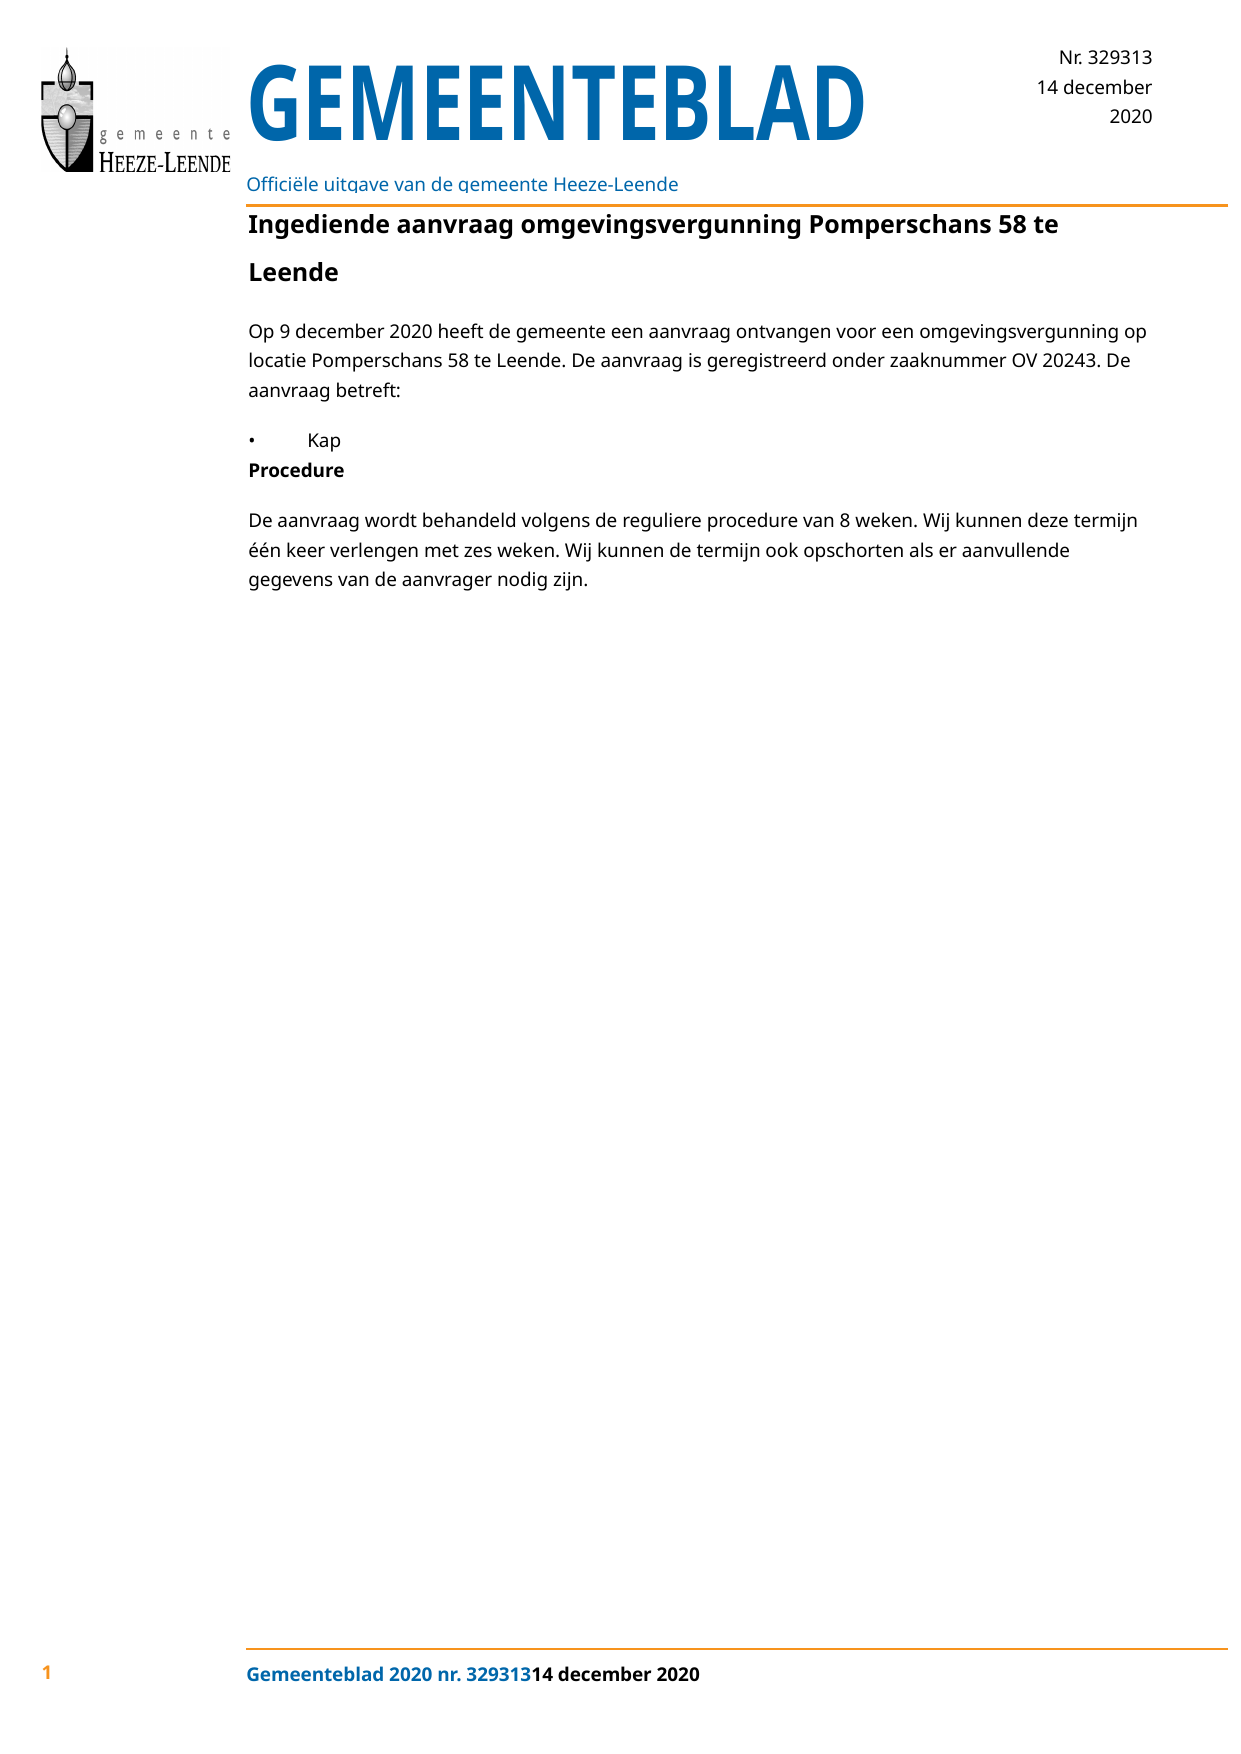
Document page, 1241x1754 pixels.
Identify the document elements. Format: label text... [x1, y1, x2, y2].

text De aanvraag wordt behandeld volgens de reguliere procedure van 8 weken. Wij kunnen deze termijn één keer verlengen met zes weken. Wij kunnen de termijn ook opschorten als er aanvullende gegevens van de aanvrager nodig zijn. [248, 507, 1152, 592]
text Ingediende aanvraag omgevingsvergunning Pomperschans 58 te Leende [248, 207, 1152, 288]
text Procedure [248, 457, 1152, 483]
list Kap [248, 427, 1152, 453]
text Op 9 december 2020 heeft de gemeente een aanvraag ontvangen voor een omgevingsvergunning op locatie Pomperschans 58 te Leende. De aanvraag is geregistreerd onder zaaknummer OV 20243. De aanvraag betreft: [248, 318, 1152, 403]
picture [41, 47, 231, 172]
